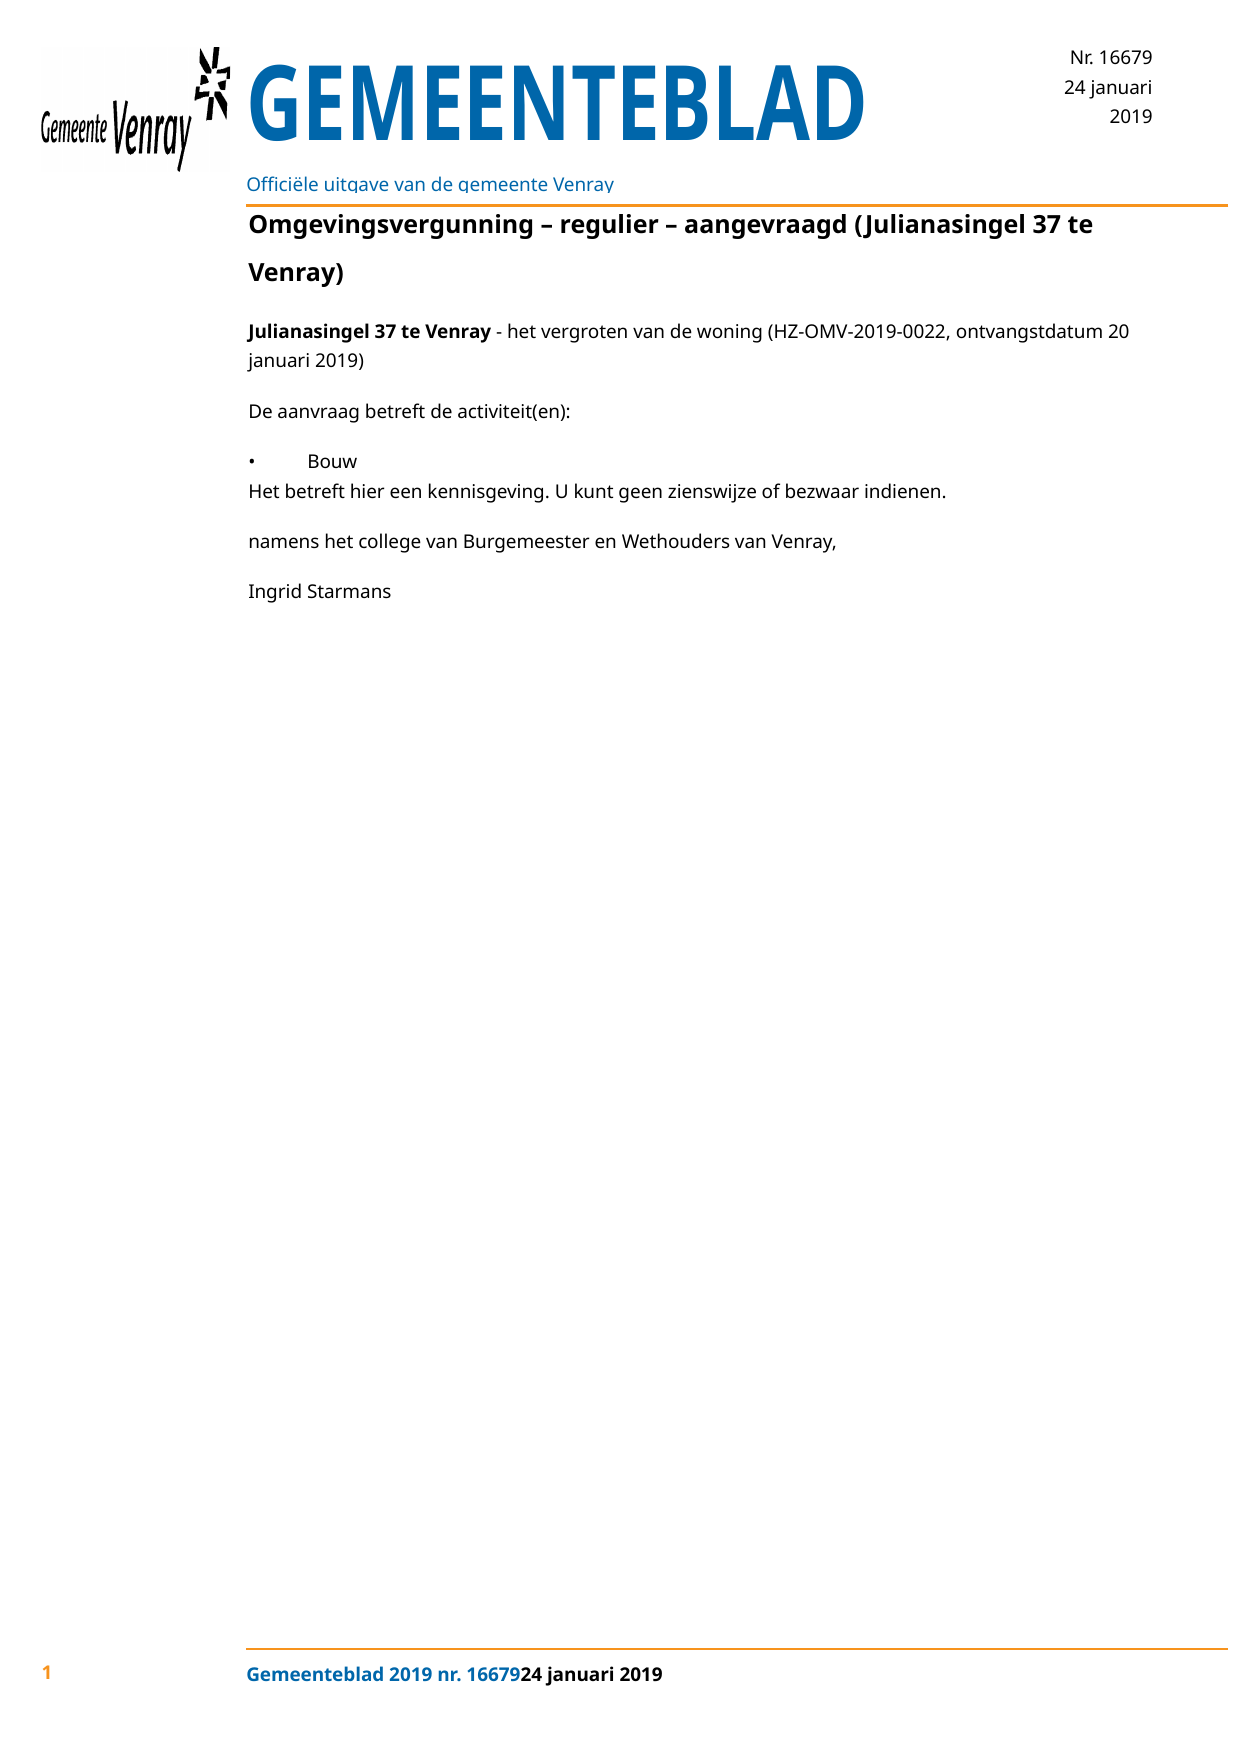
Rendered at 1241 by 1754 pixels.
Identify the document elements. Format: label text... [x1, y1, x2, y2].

text Ingrid Starmans [248, 579, 1152, 604]
text namens het college van Burgemeester en Wethouders van Venray, [248, 528, 1152, 554]
list Bouw [248, 448, 1152, 474]
text Omgevingsvergunning – regulier – aangevraagd (Julianasingel 37 te Venray) [248, 207, 1152, 288]
text Het betreft hier een kennisgeving. U kunt geen zienswijze of bezwaar indienen. [248, 478, 1152, 504]
text De aanvraag betreft de activiteit(en): [248, 398, 1152, 424]
text Julianasingel 37 te Venray - het vergroten van de woning (HZ-OMV-2019-0022, ontvangstdatum 20 januari 2019) [248, 318, 1152, 373]
picture [41, 47, 231, 172]
